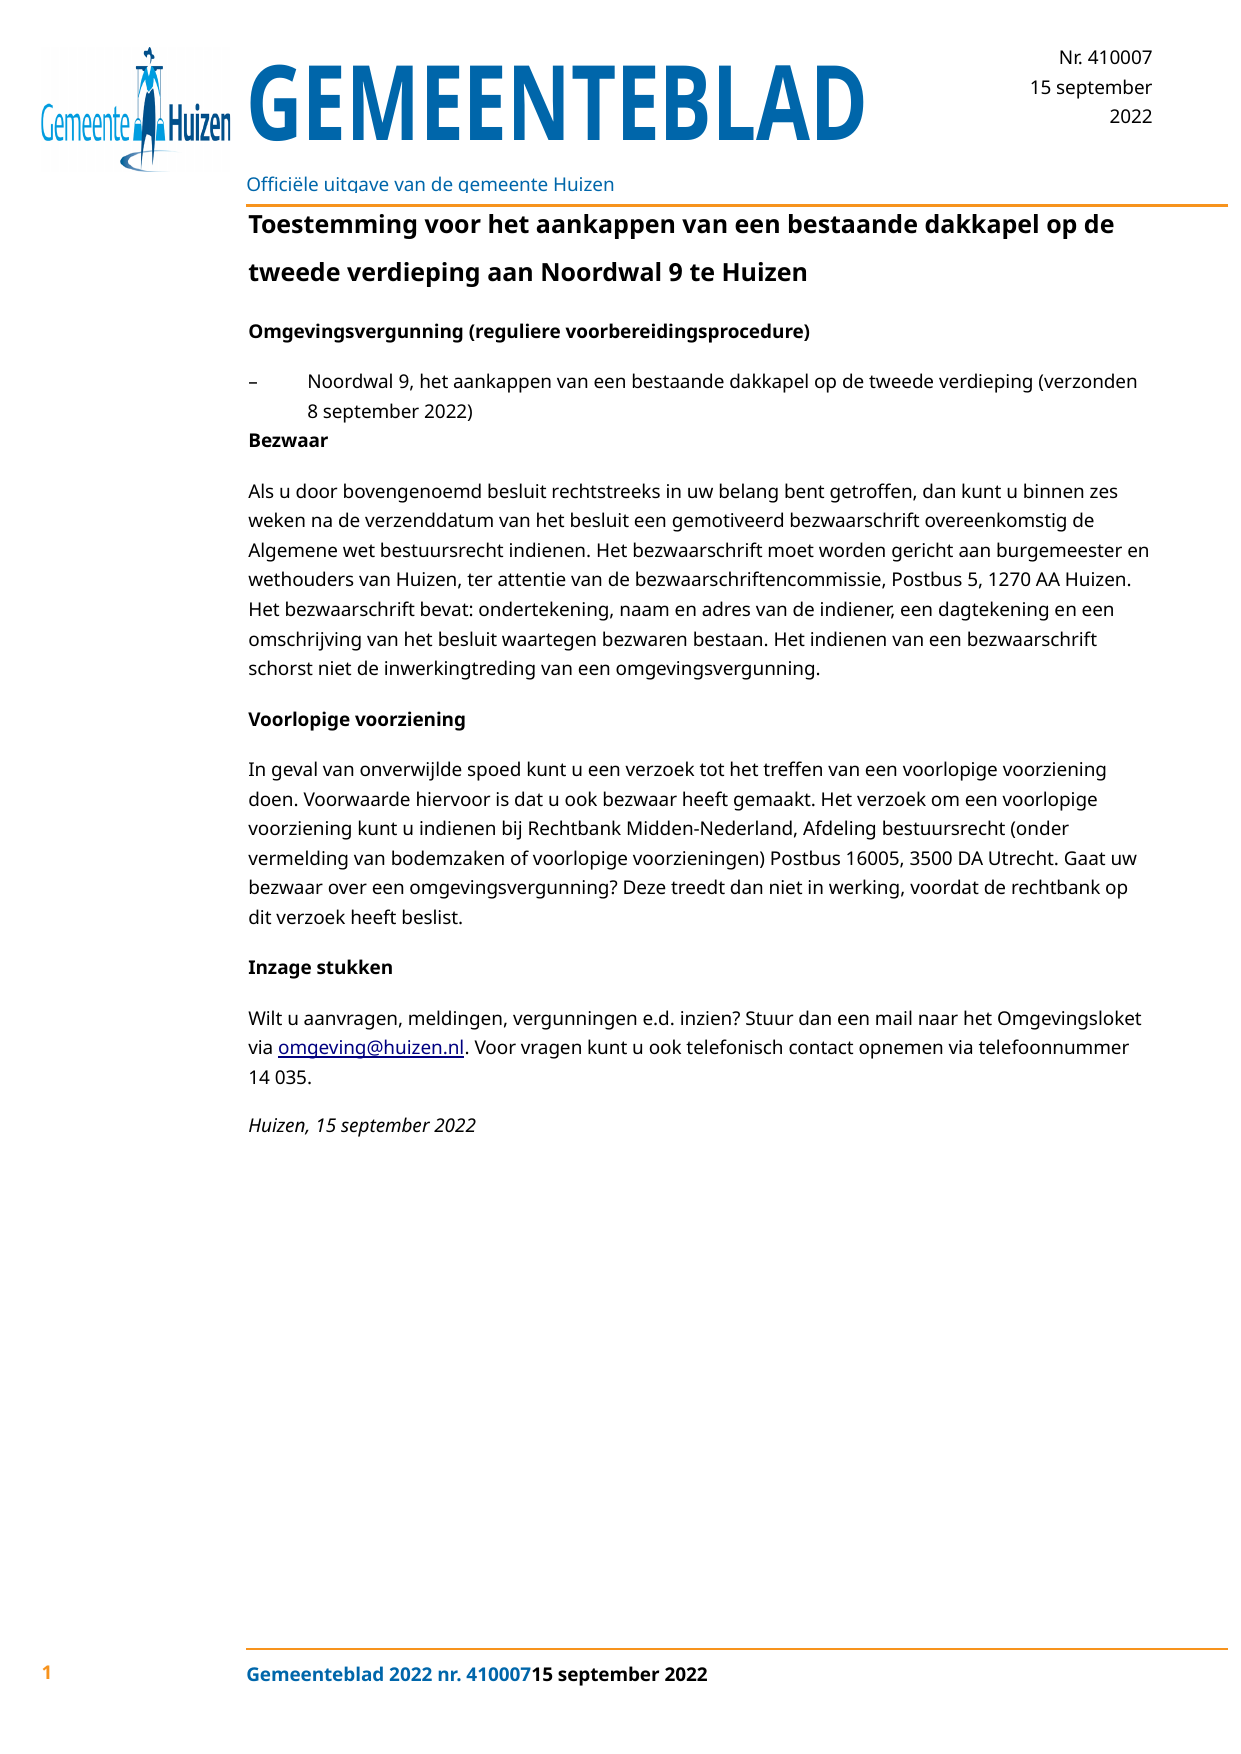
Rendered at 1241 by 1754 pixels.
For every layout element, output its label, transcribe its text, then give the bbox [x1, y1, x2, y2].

text Toestemming voor het aankappen van een bestaande dakkapel op de tweede verdieping aan Noordwal 9 te Huizen [248, 207, 1152, 288]
text Voorlopige voorziening [248, 706, 1152, 732]
picture [41, 47, 231, 172]
text Bezwaar [248, 427, 1152, 453]
text Omgevingsvergunning (reguliere voorbereidingsprocedure) [248, 318, 1152, 344]
text Huizen, 15 september 2022 [248, 1112, 1152, 1138]
text Wilt u aanvragen, meldingen, vergunningen e.d. inzien? Stuur dan een mail naar het Omgevingsloket via omgeving@huizen.nl. Voor vragen kunt u ook telefonisch contact opnemen via telefoonnummer 14 035. [248, 1005, 1152, 1090]
text In geval van onverwijlde spoed kunt u een verzoek tot het treffen van een voorlopige voorziening doen. Voorwaarde hiervoor is dat u ook bezwaar heeft gemaakt. Het verzoek om een voorlopige voorziening kunt u indienen bij Rechtbank Midden-Nederland, Afdeling bestuursrecht (onder vermelding van bodemzaken of voorlopige voorzieningen) Postbus 16005, 3500 DA Utrecht. Gaat uw bezwaar over een omgevingsvergunning? Deze treedt dan niet in werking, voordat de rechtbank op dit verzoek heeft beslist. [248, 756, 1152, 930]
list Noordwal 9, het aankappen van een bestaande dakkapel op de tweede verdieping (verzonden 8 september 2022) [248, 368, 1152, 424]
text Als u door bovengenoemd besluit rechtstreeks in uw belang bent getroffen, dan kunt u binnen zes weken na de verzenddatum van het besluit een gemotiveerd bezwaarschrift overeenkomstig de Algemene wet bestuursrecht indienen. Het bezwaarschrift moet worden gericht aan burgemeester en wethouders van Huizen, ter attentie van de bezwaarschriftencommissie, Postbus 5, 1270 AA Huizen. Het bezwaarschrift bevat: ondertekening, naam en adres van de indiener, een dagtekening en een omschrijving van het besluit waartegen bezwaren bestaan. Het indienen van een bezwaarschrift schorst niet de inwerkingtreding van een omgevingsvergunning. [248, 478, 1152, 681]
text Inzage stukken [248, 954, 1152, 980]
